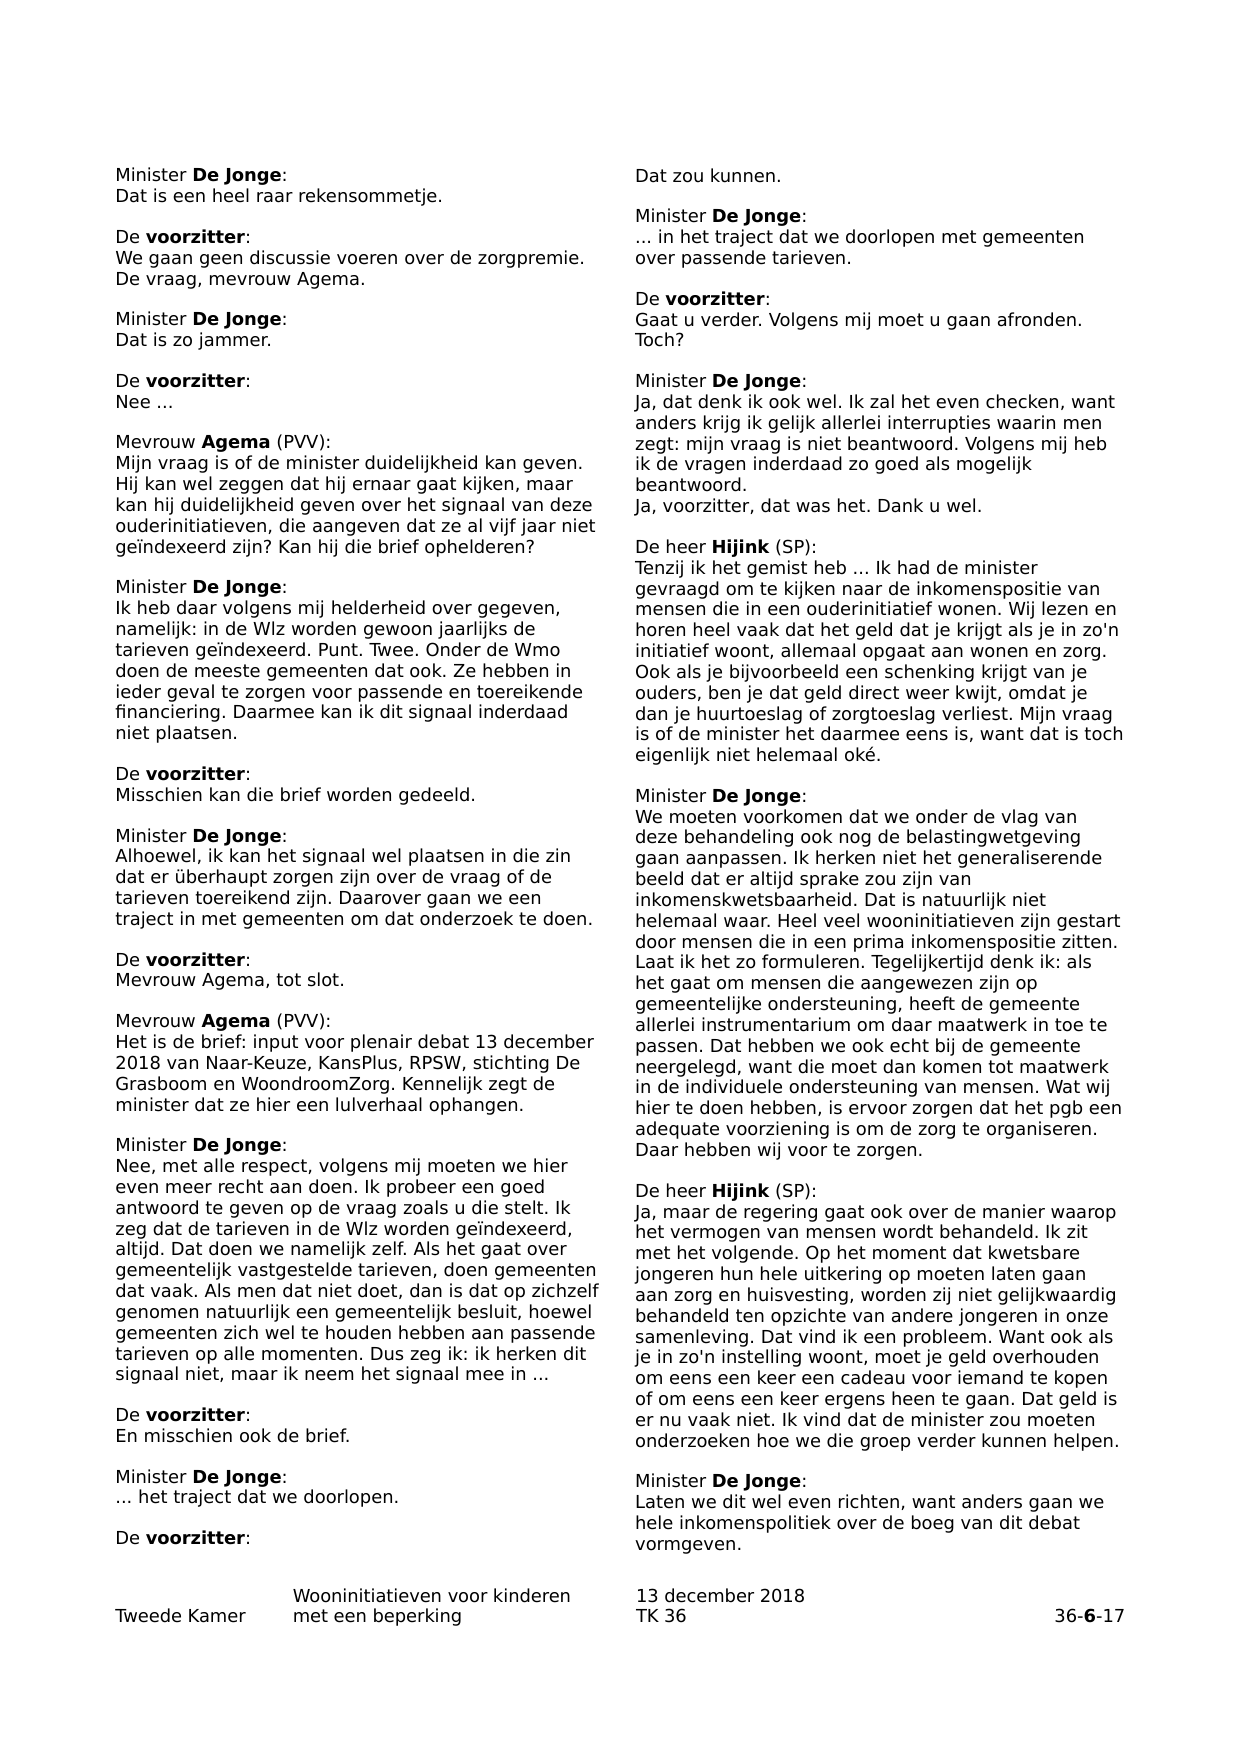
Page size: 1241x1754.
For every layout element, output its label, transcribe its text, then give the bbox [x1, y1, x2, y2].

text Minister De Jonge: [115, 1135, 605, 1156]
text Dat is zo jammer. [115, 330, 605, 351]
text Minister De Jonge: [115, 309, 605, 330]
text Minister De Jonge: [635, 786, 1125, 806]
text ... het traject dat we doorlopen. [115, 1487, 605, 1508]
text De heer Hijink (SP): [635, 1181, 1125, 1201]
text Minister De Jonge: [635, 371, 1125, 392]
text Ik heb daar volgens mij helderheid over gegeven, namelijk: in de Wlz worden gewoon jaarlijks de tarieven geïndexeerd. Punt. Twee. Onder de Wmo doen de meeste gemeenten dat ook. Ze hebben in ieder geval te zorgen voor passende en toereikende financiering. Daarmee kan ik dit signaal inderdaad niet plaatsen. [115, 598, 605, 744]
text Minister De Jonge: [115, 825, 605, 846]
text We gaan geen discussie voeren over de zorgpremie. De vraag, mevrouw Agema. [115, 248, 605, 289]
text En misschien ook de brief. [115, 1426, 605, 1447]
text Het is de brief: input voor plenair debat 13 december 2018 van Naar-Keuze, KansPlus, RPSW, stichting De Grasboom en WoondroomZorg. Kennelijk zegt de minister dat ze hier een lulverhaal ophangen. [115, 1032, 605, 1115]
text Mevrouw Agema (PVV): [115, 432, 605, 453]
text Ja, maar de regering gaat ook over de manier waarop het vermogen van mensen wordt behandeld. Ik zit met het volgende. Op het moment dat kwetsbare jongeren hun hele uitkering op moeten laten gaan aan zorg en huisvesting, worden zij niet gelijkwaardig behandeld ten opzichte van andere jongeren in onze samenleving. Dat vind ik een probleem. Want ook als je in zo'n instelling woont, moet je geld overhouden om eens een keer een cadeau voor iemand te kopen of om eens een keer ergens heen te gaan. Dat geld is er nu vaak niet. Ik vind dat de minister zou moeten onderzoeken hoe we die groep verder kunnen helpen. [635, 1201, 1125, 1451]
text De voorzitter: [115, 1528, 605, 1549]
text Mevrouw Agema (PVV): [115, 1011, 605, 1032]
text De voorzitter: [115, 1405, 605, 1426]
text Mevrouw Agema, tot slot. [115, 970, 605, 991]
text De heer Hijink (SP): [635, 537, 1125, 557]
text De voorzitter: [115, 371, 605, 392]
text Tenzij ik het gemist heb ... Ik had de minister gevraagd om te kijken naar de inkomenspositie van mensen die in een ouderinitiatief wonen. Wij lezen en horen heel vaak dat het geld dat je krijgt als je in zo'n initiatief woont, allemaal opgaat aan wonen en zorg. Ook als je bijvoorbeeld een schenking krijgt van je ouders, ben je dat geld direct weer kwijt, omdat je dan je huurtoeslag of zorgtoeslag verliest. Mijn vraag is of de minister het daarmee eens is, want dat is toch eigenlijk niet helemaal oké. [635, 557, 1125, 766]
text Laten we dit wel even richten, want anders gaan we hele inkomenspolitiek over de boeg van dit debat vormgeven. [635, 1492, 1125, 1554]
text Ja, dat denk ik ook wel. Ik zal het even checken, want anders krijg ik gelijk allerlei interrupties waarin men zegt: mijn vraag is niet beantwoord. Volgens mij heb ik de vragen inderdaad zo goed als mogelijk beantwoord. [635, 392, 1125, 496]
text De voorzitter: [635, 288, 1125, 309]
text Dat is een heel raar rekensommetje. [115, 186, 605, 207]
text De voorzitter: [115, 949, 605, 970]
text De voorzitter: [115, 227, 605, 248]
text We moeten voorkomen dat we onder de vlag van deze behandeling ook nog de belastingwetgeving gaan aanpassen. Ik herken niet het generaliserende beeld dat er altijd sprake zou zijn van inkomenskwetsbaarheid. Dat is natuurlijk niet helemaal waar. Heel veel wooninitiatieven zijn gestart door mensen die in een prima inkomenspositie zitten. Laat ik het zo formuleren. Tegelijkertijd denk ik: als het gaat om mensen die aangewezen zijn op gemeentelijke ondersteuning, heeft de gemeente allerlei instrumentarium om daar maatwerk in toe te passen. Dat hebben we ook echt bij de gemeente neergelegd, want die moet dan komen tot maatwerk in de individuele ondersteuning van mensen. Wat wij hier te doen hebben, is ervoor zorgen dat het pgb een adequate voorziening is om de zorg te organiseren. Daar hebben wij voor te zorgen. [635, 806, 1125, 1161]
text De voorzitter: [115, 764, 605, 784]
text Minister De Jonge: [115, 165, 605, 186]
text Mijn vraag is of de minister duidelijkheid kan geven. Hij kan wel zeggen dat hij ernaar gaat kijken, maar kan hij duidelijkheid geven over het signaal van deze ouderinitiatieven, die aangeven dat ze al vijf jaar niet geïndexeerd zijn? Kan hij die brief ophelderen? [115, 453, 605, 557]
text Gaat u verder. Volgens mij moet u gaan afronden. Toch? [635, 309, 1125, 351]
text Nee, met alle respect, volgens mij moeten we hier even meer recht aan doen. Ik probeer een goed antwoord te geven op de vraag zoals u die stelt. Ik zeg dat de tarieven in de Wlz worden geïndexeerd, altijd. Dat doen we namelijk zelf. Als het gaat over gemeentelijk vastgestelde tarieven, doen gemeenten dat vaak. Als men dat niet doet, dan is dat op zichzelf genomen natuurlijk een gemeentelijk besluit, hoewel gemeenten zich wel te houden hebben aan passende tarieven op alle momenten. Dus zeg ik: ik herken dit signaal niet, maar ik neem het signaal mee in ... [115, 1156, 605, 1385]
text Minister De Jonge: [115, 577, 605, 598]
text Misschien kan die brief worden gedeeld. [115, 784, 605, 805]
text Minister De Jonge: [635, 206, 1125, 227]
text ... in het traject dat we doorlopen met gemeenten over passende tarieven. [635, 227, 1125, 268]
text Ja, voorzitter, dat was het. Dank u wel. [635, 496, 1125, 517]
text Minister De Jonge: [115, 1467, 605, 1487]
text Alhoewel, ik kan het signaal wel plaatsen in die zin dat er überhaupt zorgen zijn over de vraag of de tarieven toereikend zijn. Daarover gaan we een traject in met gemeenten om dat onderzoek te doen. [115, 846, 605, 929]
text Dat zou kunnen. [635, 165, 1125, 186]
text Nee ... [115, 392, 605, 412]
text Minister De Jonge: [635, 1471, 1125, 1492]
